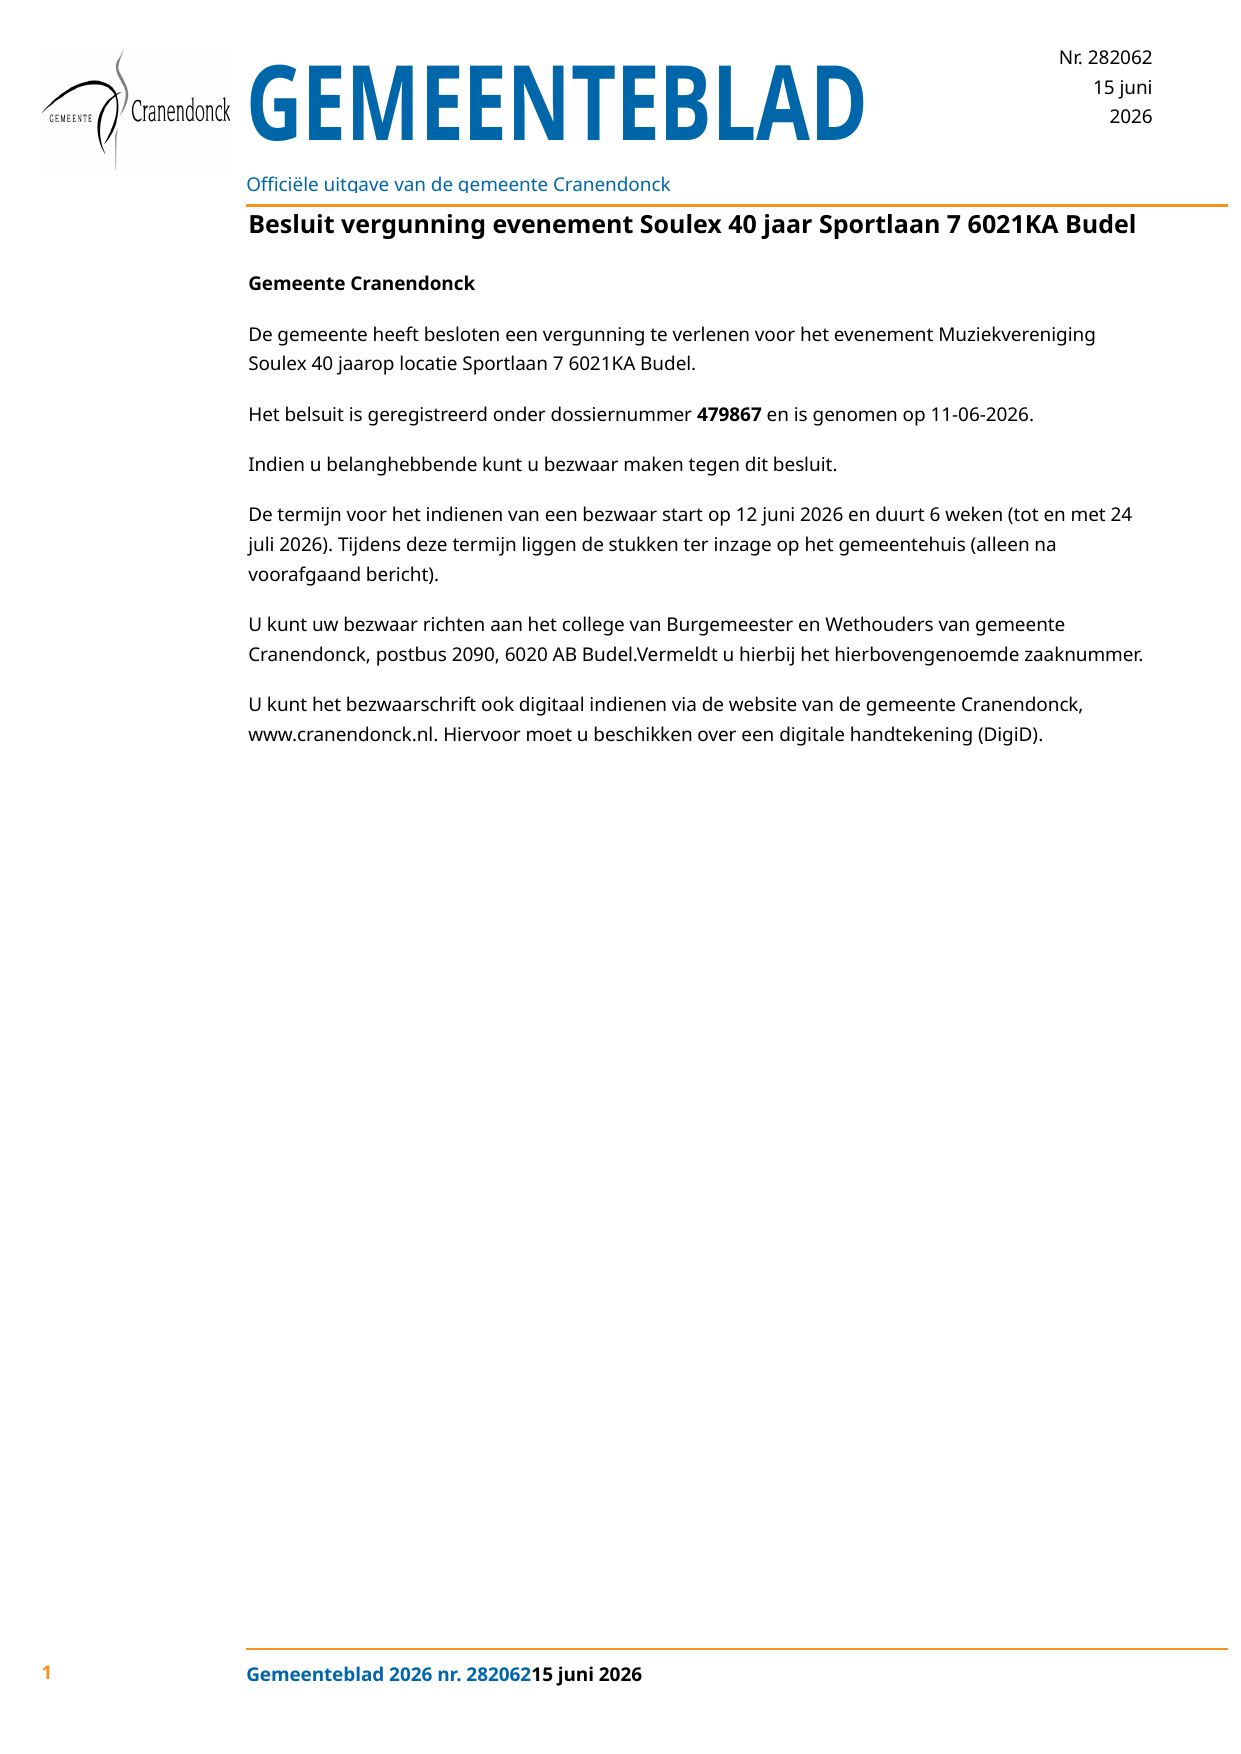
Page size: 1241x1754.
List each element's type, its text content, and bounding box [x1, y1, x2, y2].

text De gemeente heeft besloten een vergunning te verlenen voor het evenement Muziekvereniging Soulex 40 jaarop locatie Sportlaan 7 6021KA Budel. [248, 321, 1152, 376]
text U kunt uw bezwaar richten aan het college van Burgemeester en Wethouders van gemeente Cranendonck, postbus 2090, 6020 AB Budel.Vermeldt u hierbij het hierbovengenoemde zaaknummer. [248, 611, 1152, 666]
text Gemeente Cranendonck [248, 270, 1152, 296]
text De termijn voor het indienen van een bezwaar start op 12 juni 2026 en duurt 6 weken (tot en met 24 juli 2026). Tijdens deze termijn liggen de stukken ter inzage op het gemeentehuis (alleen na voorafgaand bericht). [248, 502, 1152, 586]
picture [41, 47, 231, 172]
text Het belsuit is geregistreerd onder dossiernummer 479867 en is genomen op 11-06-2026. [248, 401, 1152, 426]
text U kunt het bezwaarschrift ook digitaal indienen via de website van de gemeente Cranendonck, www.cranendonck.nl. Hiervoor moet u beschikken over een digitale handtekening (DigiD). [248, 691, 1152, 746]
text Indien u belanghebbende kunt u bezwaar maken tegen dit besluit. [248, 451, 1152, 477]
text Besluit vergunning evenement Soulex 40 jaar Sportlaan 7 6021KA Budel [248, 207, 1152, 241]
